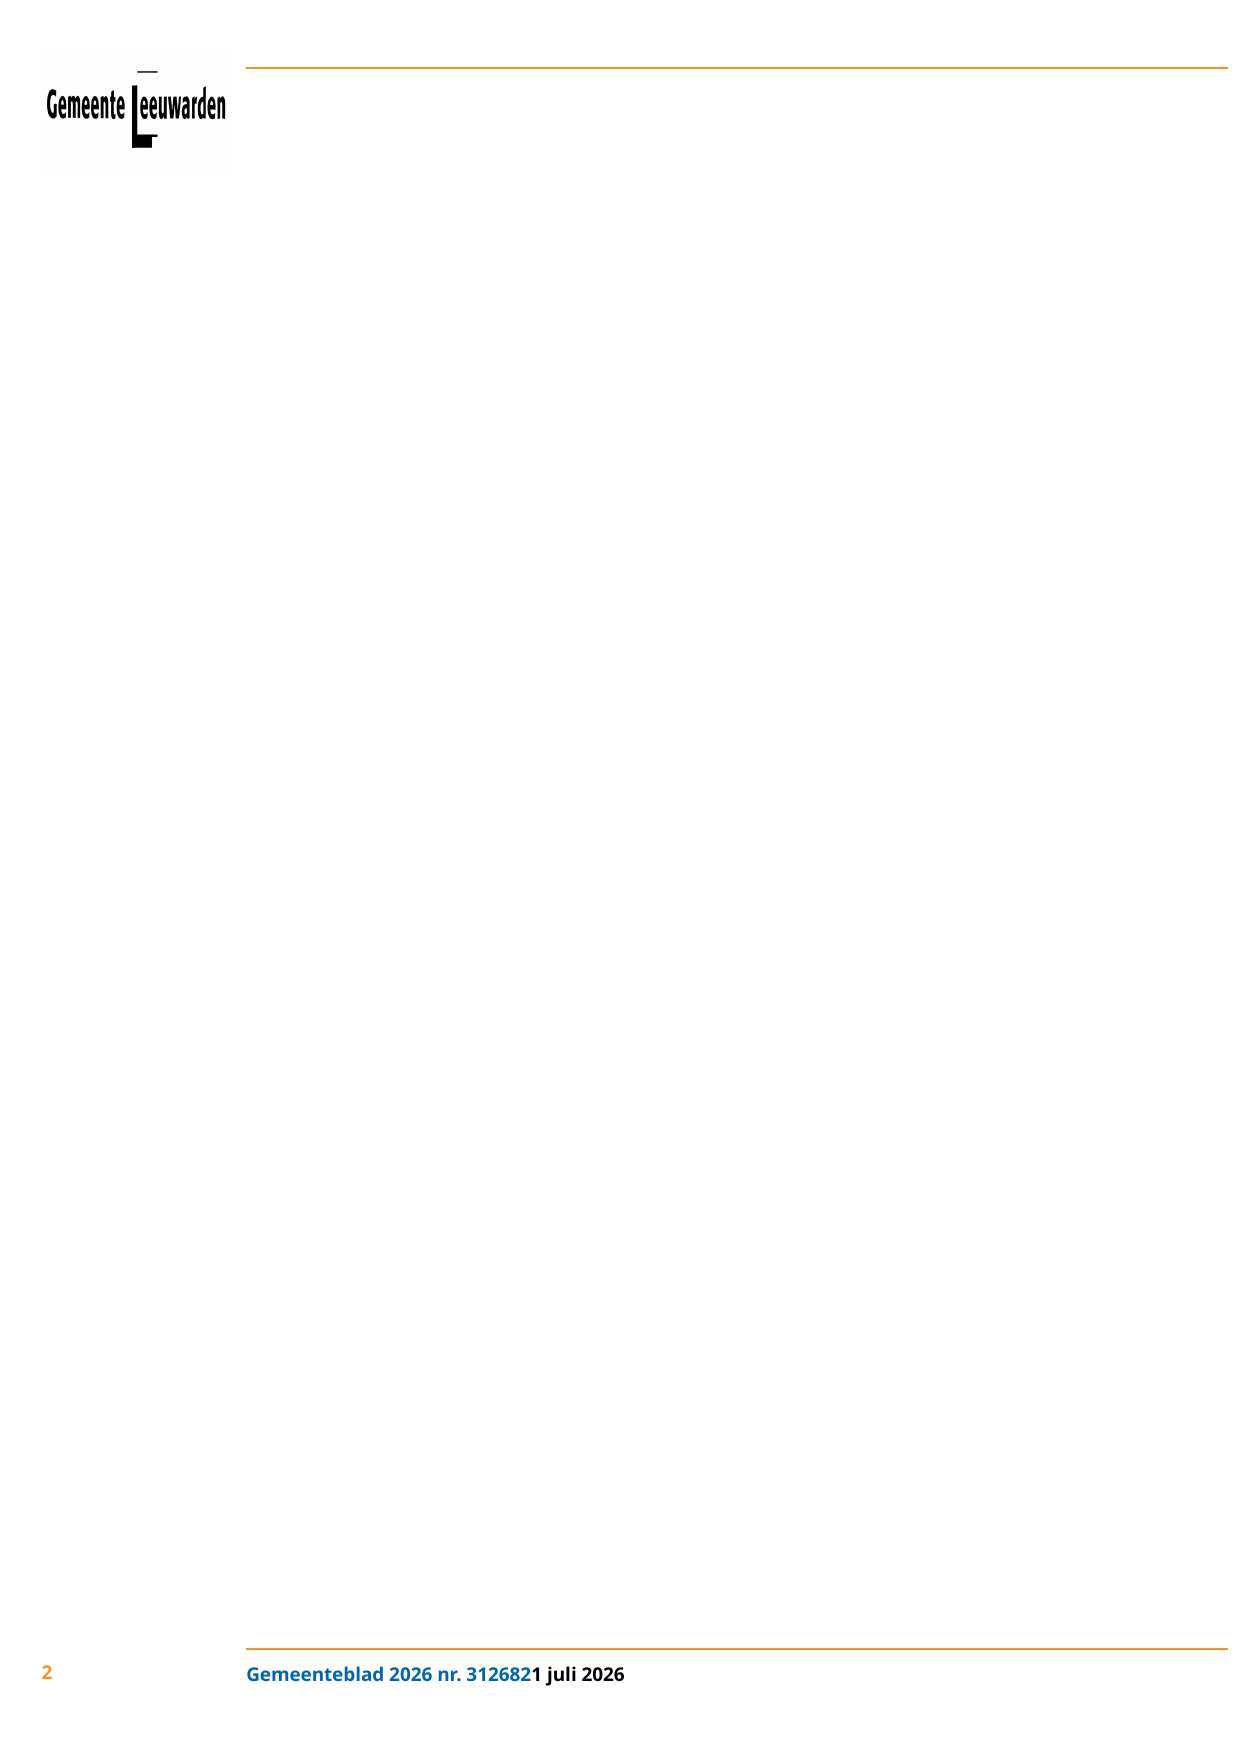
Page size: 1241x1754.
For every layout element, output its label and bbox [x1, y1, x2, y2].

picture [41, 47, 231, 172]
